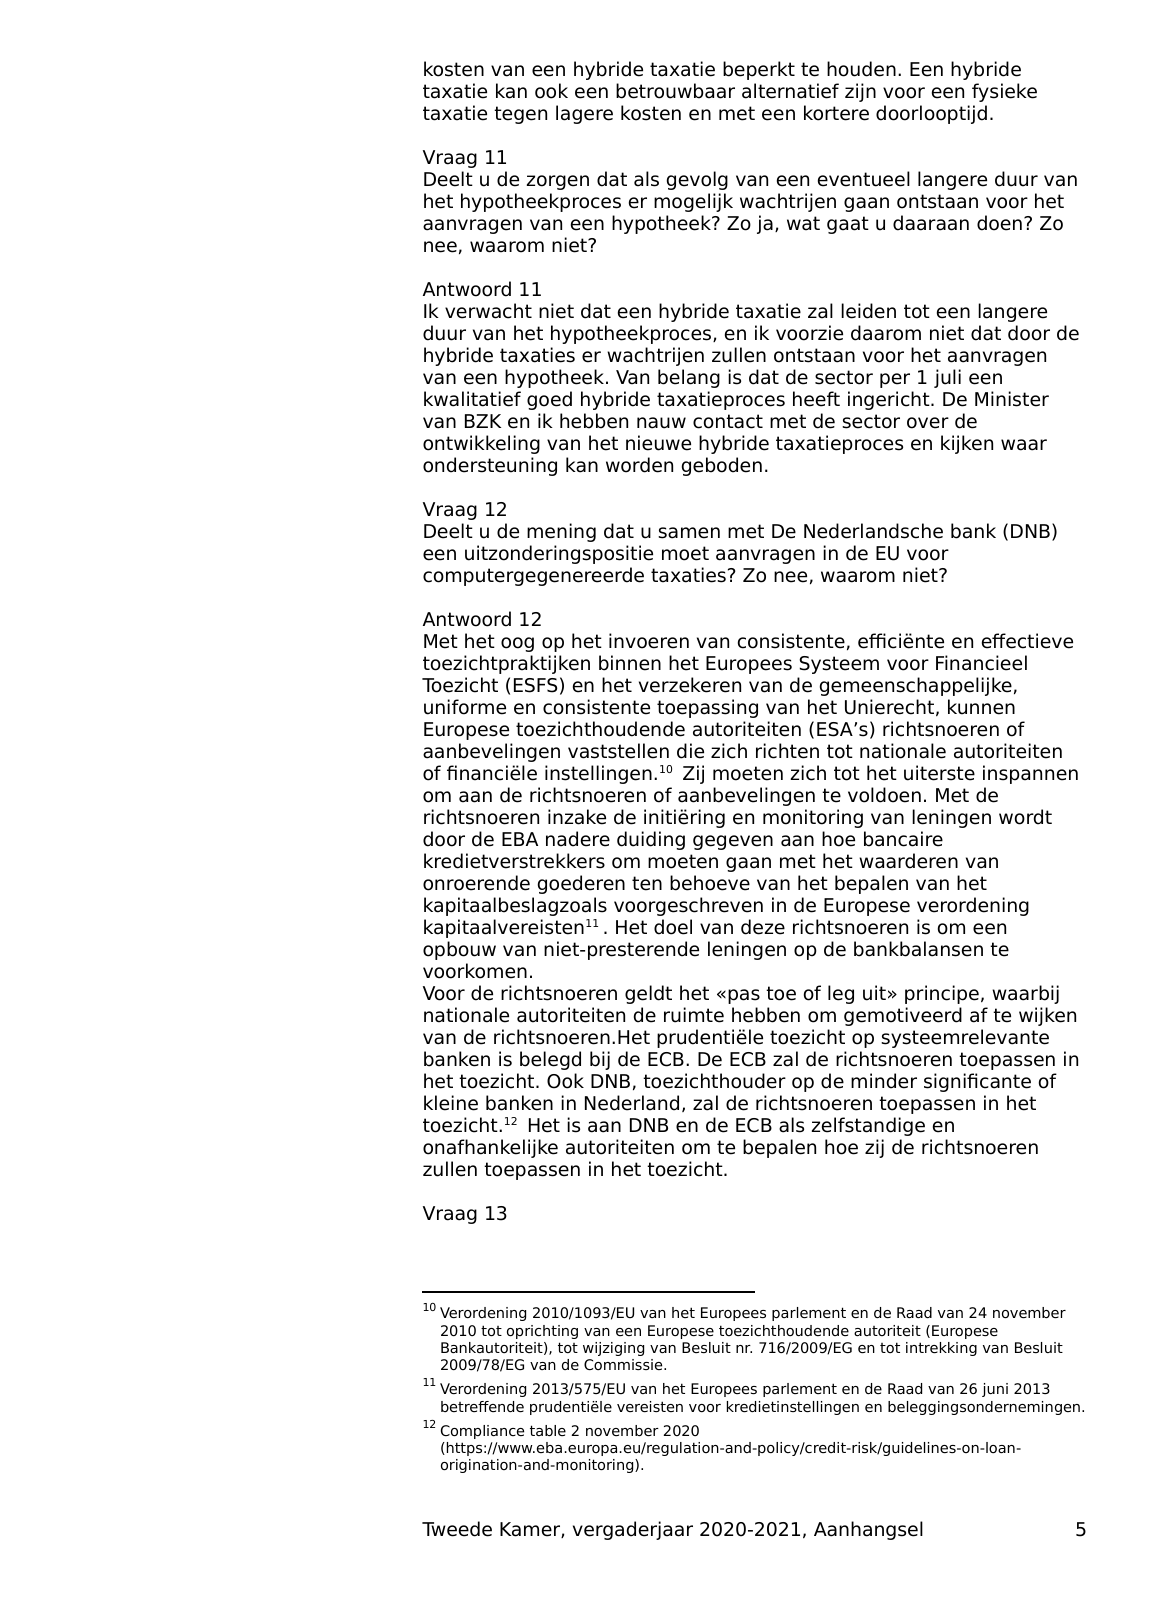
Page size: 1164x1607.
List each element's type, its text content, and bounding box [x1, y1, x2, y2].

text Vraag 12 [422, 499, 1087, 521]
text Vraag 13 [422, 1203, 1087, 1225]
text Verordening 2010/1093/EU van het Europees parlement en de Raad van 24 november 2010 tot oprichting van een Europese toezichthoudende autoriteit (Europese Bankautoriteit), tot wijziging van Besluit nr. 716/2009/EG en tot intrekking van Besluit 2009/78/EG van de Commissie. [422, 1301, 1087, 1374]
text Deelt u de zorgen dat als gevolg van een eventueel langere duur van het hypotheekproces er mogelijk wachtrijen gaan ontstaan voor het aanvragen van een hypotheek? Zo ja, wat gaat u daaraan doen? Zo nee, waarom niet? [422, 169, 1087, 257]
text Ik verwacht niet dat een hybride taxatie zal leiden tot een langere duur van het hypotheekproces, en ik voorzie daarom niet dat door de hybride taxaties er wachtrijen zullen ontstaan voor het aanvragen van een hypotheek. Van belang is dat de sector per 1 juli een kwalitatief goed hybride taxatieproces heeft ingericht. De Minister van BZK en ik hebben nauw contact met de sector over de ontwikkeling van het nieuwe hybride taxatieproces en kijken waar ondersteuning kan worden geboden. [422, 301, 1087, 477]
text Antwoord 12 [422, 609, 1087, 631]
text kosten van een hybride taxatie beperkt te houden. Een hybride taxatie kan ook een betrouwbaar alternatief zijn voor een fysieke taxatie tegen lagere kosten en met een kortere doorlooptijd. [422, 59, 1087, 125]
text Vraag 11 [422, 147, 1087, 169]
text Antwoord 11 [422, 279, 1087, 301]
text Met het oog op het invoeren van consistente, efficiënte en effectieve toezichtpraktijken binnen het Europees Systeem voor Financieel Toezicht (ESFS) en het verzekeren van de gemeenschappelijke, uniforme en consistente toepassing van het Unierecht, kunnen Europese toezichthoudende autoriteiten (ESA’s) richtsnoeren of aanbevelingen vaststellen die zich richten tot nationale autoriteiten of financiële instellingen. Zij moeten zich tot het uiterste inspannen om aan de richtsnoeren of aanbevelingen te voldoen. Met de richtsnoeren inzake de initiëring en monitoring van leningen wordt door de EBA nadere duiding gegeven aan hoe bancaire kredietverstrekkers om moeten gaan met het waarderen van onroerende goederen ten behoeve van het bepalen van het kapitaalbeslagzoals voorgeschreven in de Europese verordening kapitaalvereisten. Het doel van deze richtsnoeren is om een opbouw van niet-presterende leningen op de bankbalansen te voorkomen. [422, 631, 1087, 983]
text Deelt u de mening dat u samen met De Nederlandsche bank (DNB) een uitzonderingspositie moet aanvragen in de EU voor computergegenereerde taxaties? Zo nee, waarom niet? [422, 521, 1087, 587]
text Verordening 2013/575/EU van het Europees parlement en de Raad van 26 juni 2013 betreffende prudentiële vereisten voor kredietinstellingen en beleggingsondernemingen. [422, 1377, 1087, 1416]
text Voor de richtsnoeren geldt het «pas toe of leg uit» principe, waarbij nationale autoriteiten de ruimte hebben om gemotiveerd af te wijken van de richtsnoeren.Het prudentiële toezicht op systeemrelevante banken is belegd bij de ECB. De ECB zal de richtsnoeren toepassen in het toezicht. Ook DNB, toezichthouder op de minder significante of kleine banken in Nederland, zal de richtsnoeren toepassen in het toezicht. Het is aan DNB en de ECB als zelfstandige en onafhankelijke autoriteiten om te bepalen hoe zij de richtsnoeren zullen toepassen in het toezicht. [422, 983, 1087, 1181]
text Compliance table 2 november 2020 (https://www.eba.europa.eu/regulation-and-policy/credit-risk/guidelines-on-loan-origination-and-monitoring). [422, 1418, 1087, 1474]
